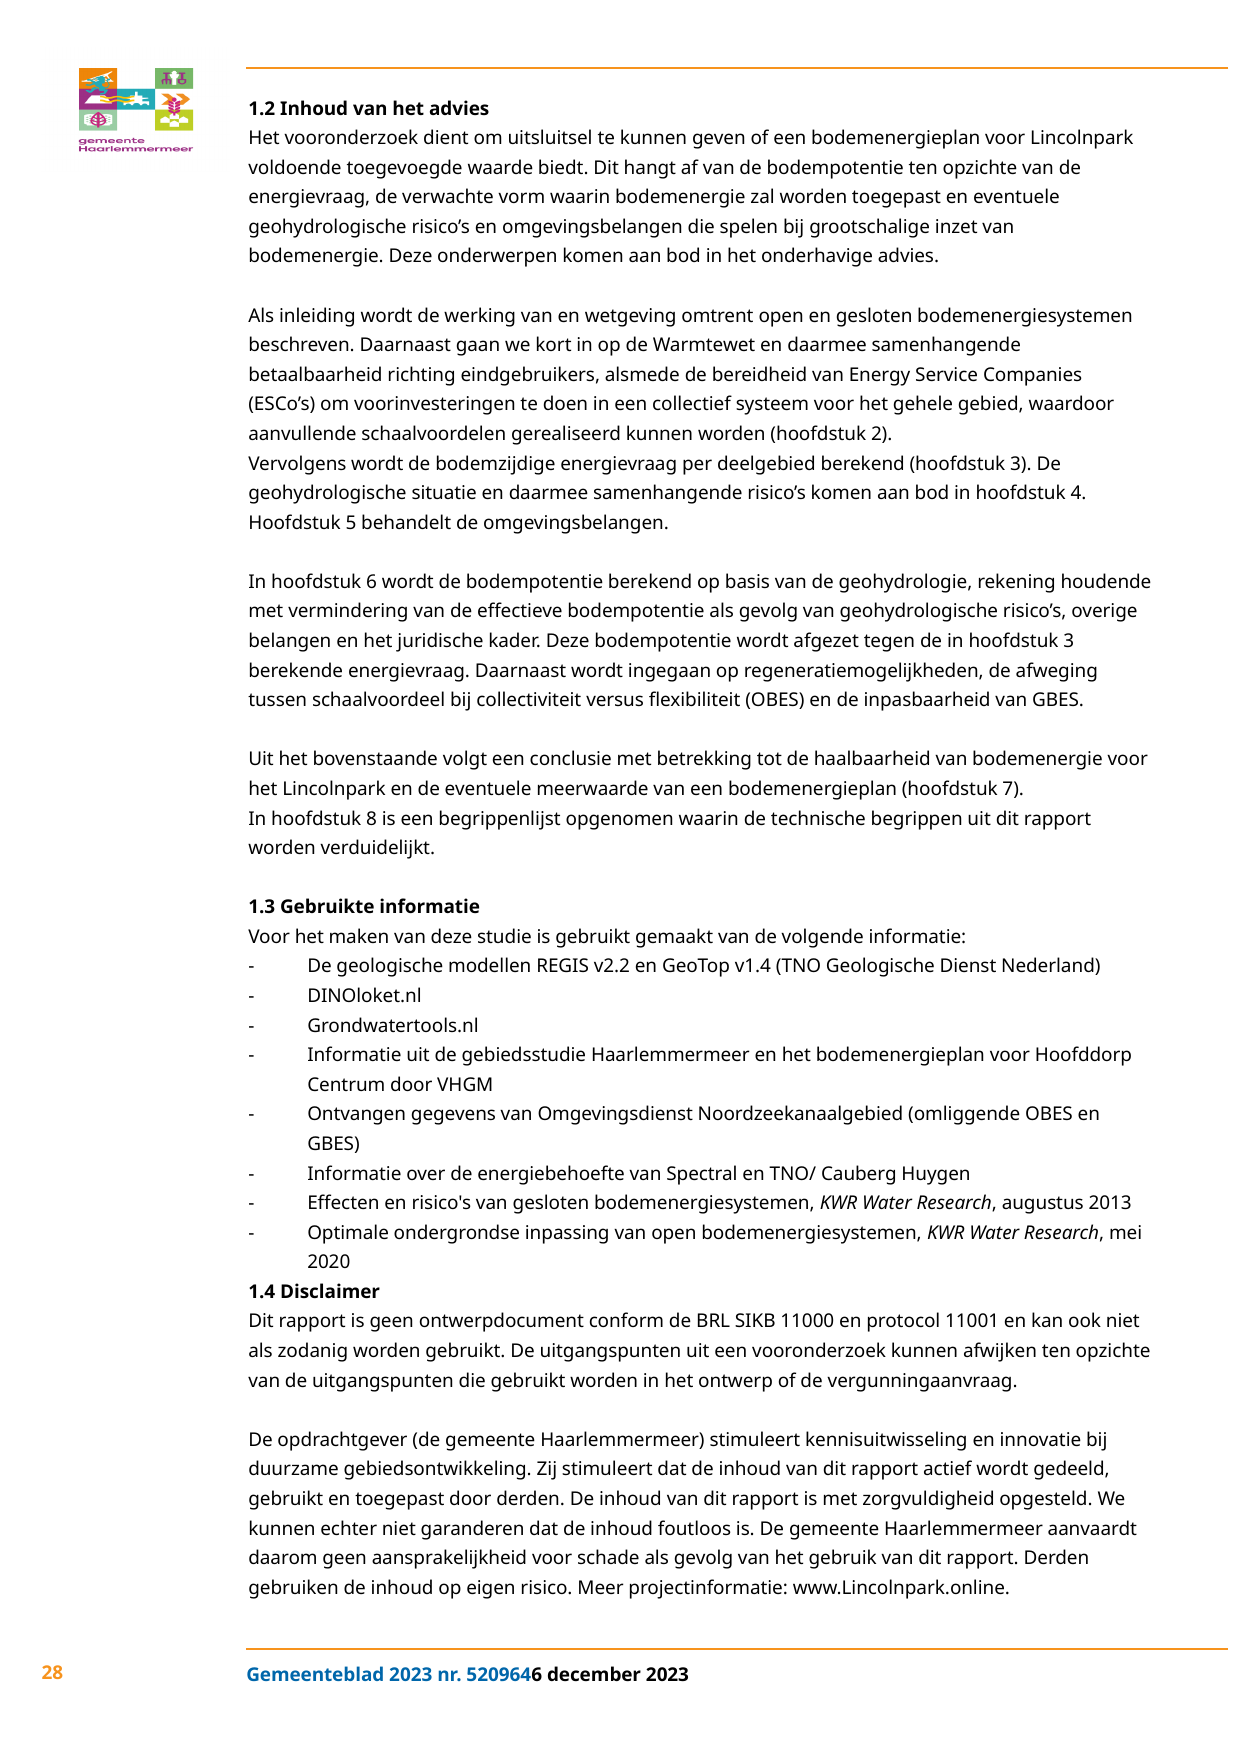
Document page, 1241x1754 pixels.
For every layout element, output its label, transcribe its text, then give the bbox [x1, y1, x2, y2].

text Uit het bovenstaande volgt een conclusie met betrekking tot de haalbaarheid van bodemenergie voor het Lincolnpark en de eventuele meerwaarde van een bodemenergieplan (hoofdstuk 7). [248, 746, 1152, 801]
list Effecten en risico's van gesloten bodemenergiesystemen, KWR Water Research, augustus 2013 [248, 1189, 1152, 1215]
list Grondwatertools.nl [248, 1012, 1152, 1038]
text Dit rapport is geen ontwerpdocument conform de BRL SIKB 11000 en protocol 11001 en kan ook niet als zodanig worden gebruikt. De uitgangspunten uit een vooronderzoek kunnen afwijken ten opzichte van de uitgangspunten die gebruikt worden in het ontwerp of de vergunningaanvraag. [248, 1308, 1152, 1393]
list Optimale ondergrondse inpassing van open bodemenergiesystemen, KWR Water Research, mei 2020 [248, 1219, 1152, 1274]
text 1.2 Inhoud van het advies [248, 95, 1152, 121]
list Informatie uit de gebiedsstudie Haarlemmermeer en het bodemenergieplan voor Hoofddorp Centrum door VHGM [248, 1041, 1152, 1097]
list Ontvangen gegevens van Omgevingsdienst Noordzeekanaalgebied (omliggende OBES en GBES) [248, 1101, 1152, 1156]
text Het vooronderzoek dient om uitsluitsel te kunnen geven of een bodemenergieplan voor Lincolnpark voldoende toegevoegde waarde biedt. Dit hangt af van de bodempotentie ten opzichte van de energievraag, de verwachte vorm waarin bodemenergie zal worden toegepast en eventuele geohydrologische risico’s en omgevingsbelangen die spelen bij grootschalige inzet van bodemenergie. Deze onderwerpen komen aan bod in het onderhavige advies. [248, 124, 1152, 268]
text In hoofdstuk 8 is een begrippenlijst opgenomen waarin de technische begrippen uit dit rapport worden verduidelijkt. [248, 805, 1152, 860]
text Vervolgens wordt de bodemzijdige energievraag per deelgebied berekend (hoofdstuk 3). De geohydrologische situatie en daarmee samenhangende risico’s komen aan bod in hoofdstuk 4. Hoofdstuk 5 behandelt de omgevingsbelangen. [248, 450, 1152, 535]
text 1.3 Gebruikte informatie [248, 893, 1152, 919]
text In hoofdstuk 6 wordt de bodempotentie berekend op basis van de geohydrologie, rekening houdende met vermindering van de effectieve bodempotentie als gevolg van geohydrologische risico’s, overige belangen en het juridische kader. Deze bodempotentie wordt afgezet tegen de in hoofdstuk 3 berekende energievraag. Daarnaast wordt ingegaan op regeneratiemogelijkheden, de afweging tussen schaalvoordeel bij collectiviteit versus flexibiliteit (OBES) en de inpasbaarheid van GBES. [248, 568, 1152, 712]
text Als inleiding wordt de werking van en wetgeving omtrent open en gesloten bodemenergiesystemen beschreven. Daarnaast gaan we kort in op de Warmtewet en daarmee samenhangende betaalbaarheid richting eindgebruikers, alsmede de bereidheid van Energy Service Companies (ESCo’s) om voorinvesteringen te doen in een collectief systeem voor het gehele gebied, waardoor aanvullende schaalvoordelen gerealiseerd kunnen worden (hoofdstuk 2). [248, 302, 1152, 446]
list De geologische modellen REGIS v2.2 en GeoTop v1.4 (TNO Geologische Dienst Nederland) [248, 953, 1152, 978]
text 1.4 Disclaimer [248, 1278, 1152, 1304]
text De opdrachtgever (de gemeente Haarlemmermeer) stimuleert kennisuitwisseling en innovatie bij duurzame gebiedsontwikkeling. Zij stimuleert dat de inhoud van dit rapport actief wordt gedeeld, gebruikt en toegepast door derden. De inhoud van dit rapport is met zorgvuldigheid opgesteld. We kunnen echter niet garanderen dat de inhoud foutloos is. De gemeente Haarlemmermeer aanvaardt daarom geen aansprakelijkheid voor schade als gevolg van het gebruik van dit rapport. Derden gebruiken de inhoud op eigen risico. Meer projectinformatie: www.Lincolnpark.online. [248, 1426, 1152, 1600]
text Voor het maken van deze studie is gebruikt gemaakt van de volgende informatie: [248, 923, 1152, 949]
picture [41, 47, 231, 172]
list Informatie over de energiebehoefte van Spectral en TNO/ Cauberg Huygen [248, 1160, 1152, 1186]
list DINOloket.nl [248, 982, 1152, 1008]
